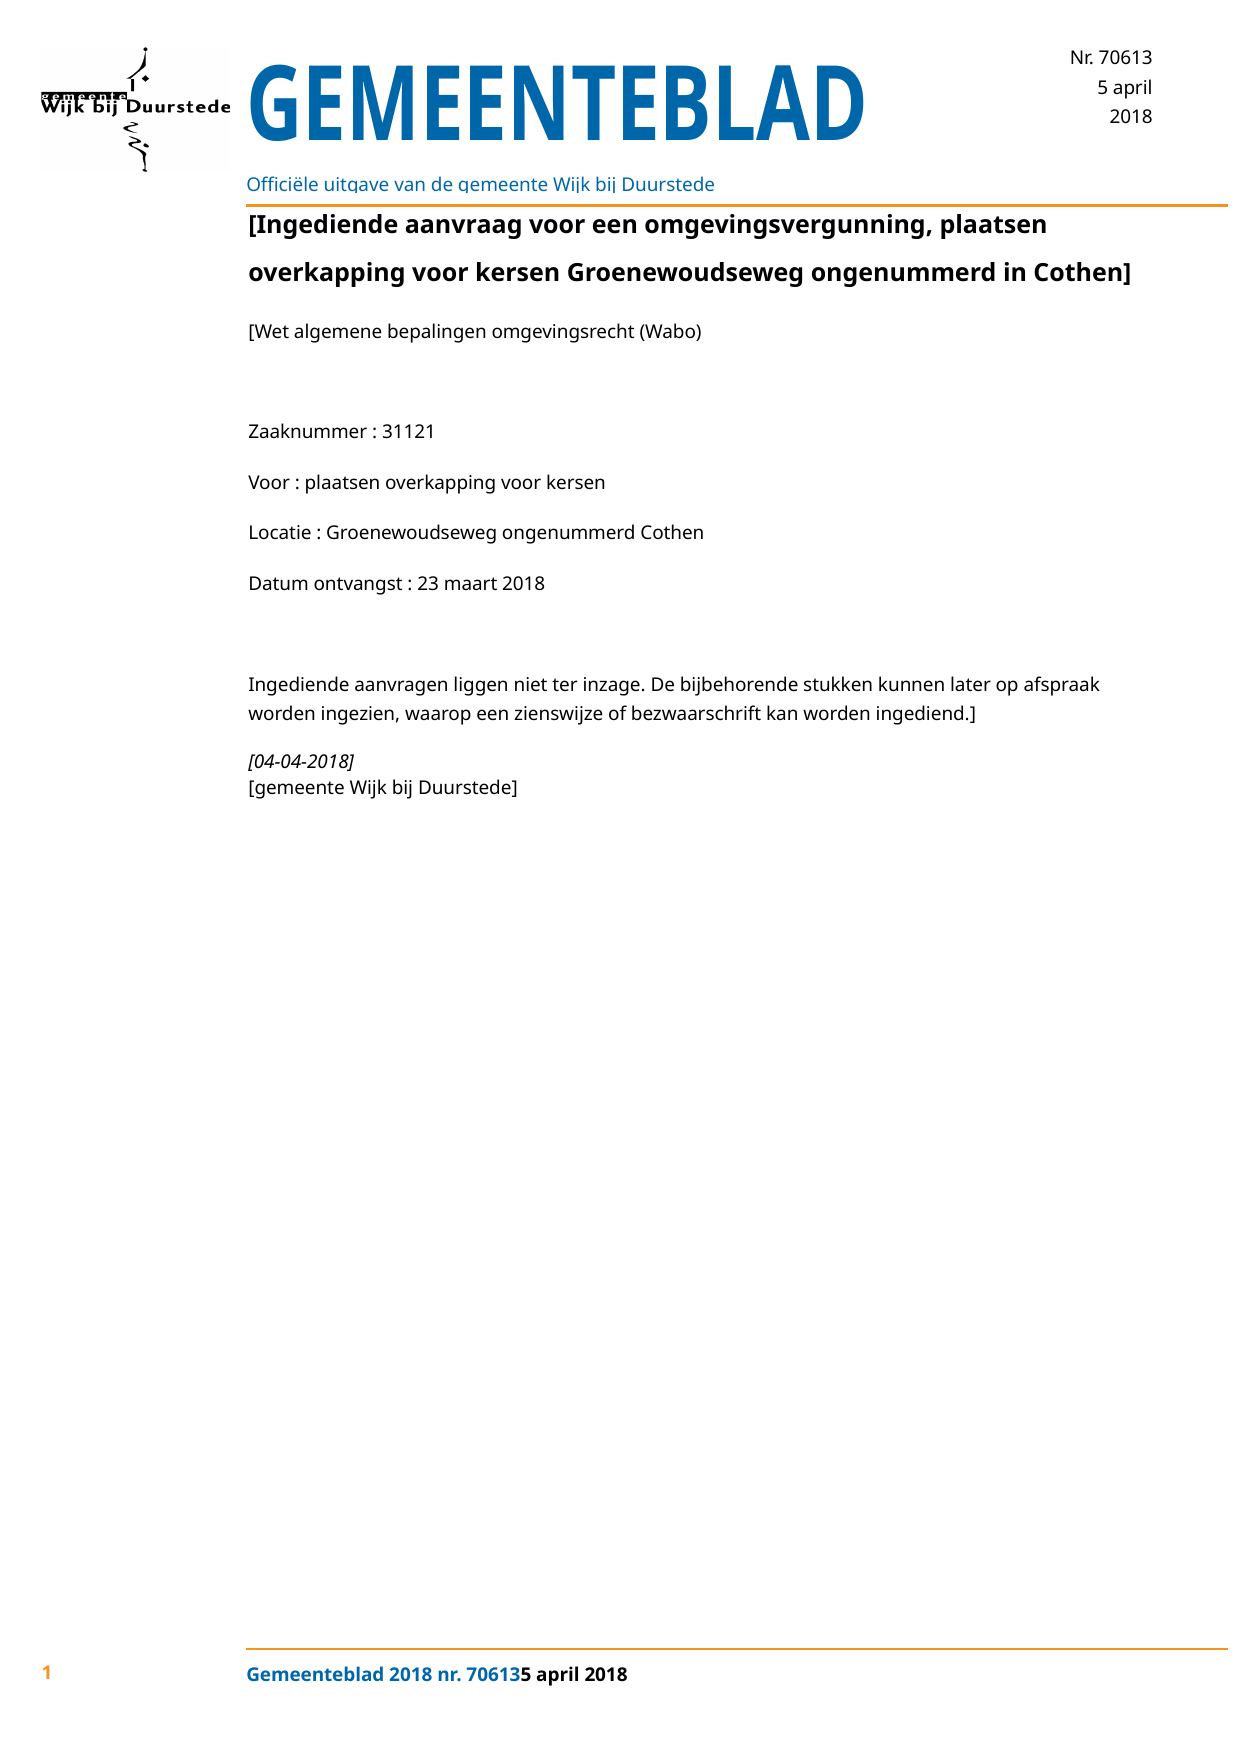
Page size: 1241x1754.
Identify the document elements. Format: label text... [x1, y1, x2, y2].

text [gemeente Wijk bij Duurstede] [248, 774, 1152, 800]
text Datum ontvangst : 23 maart 2018 [248, 570, 1152, 596]
picture [41, 47, 231, 172]
text Locatie : Groenewoudseweg ongenummerd Cothen [248, 519, 1152, 545]
text [04-04-2018] [248, 748, 1152, 774]
text [Ingediende aanvraag voor een omgevingsvergunning, plaatsen overkapping voor kersen Groenewoudseweg ongenummerd in Cothen] [248, 207, 1152, 288]
text Voor : plaatsen overkapping voor kersen [248, 469, 1152, 495]
text Ingediende aanvragen liggen niet ter inzage. De bijbehorende stukken kunnen later op afspraak worden ingezien, waarop een zienswijze of bezwaarschrift kan worden ingediend.] [248, 671, 1152, 726]
text [Wet algemene bepalingen omgevingsrecht (Wabo) [248, 318, 1152, 344]
text Zaaknummer : 31121 [248, 419, 1152, 444]
